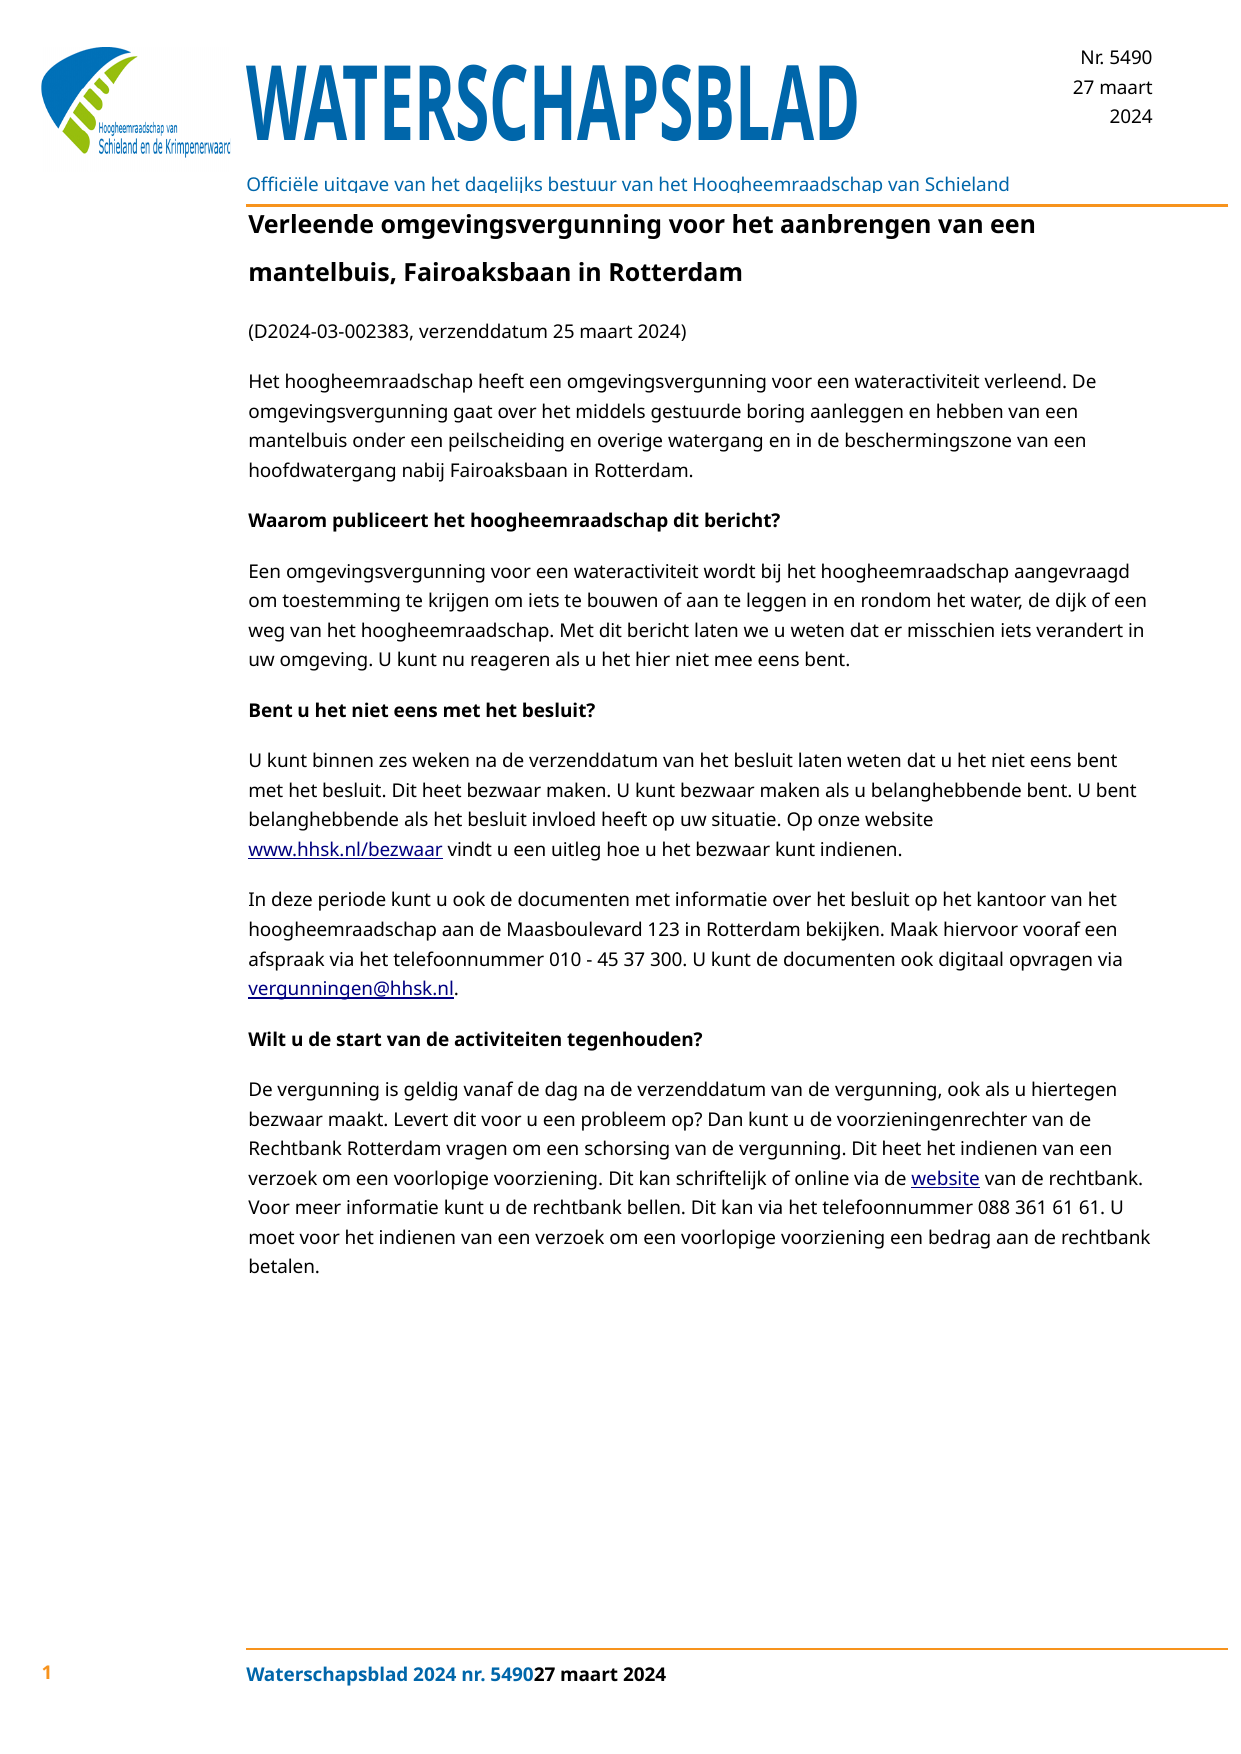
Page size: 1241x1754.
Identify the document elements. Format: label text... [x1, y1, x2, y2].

text Een omgevingsvergunning voor een wateractiviteit wordt bij het hoogheemraadschap aangevraagd om toestemming te krijgen om iets te bouwen of aan te leggen in en rondom het water, de dijk of een weg van het hoogheemraadschap. Met dit bericht laten we u weten dat er misschien iets verandert in uw omgeving. U kunt nu reageren als u het hier niet mee eens bent. [248, 558, 1152, 672]
picture [41, 47, 231, 172]
text Verleende omgevingsvergunning voor het aanbrengen van een mantelbuis, Fairoaksbaan in Rotterdam [248, 207, 1152, 288]
text In deze periode kunt u ook de documenten met informatie over het besluit op het kantoor van het hoogheemraadschap aan de Maasboulevard 123 in Rotterdam bekijken. Maak hiervoor vooraf een afspraak via het telefoonnummer 010 - 45 37 300. U kunt de documenten ook digitaal opvragen via vergunningen@hhsk.nl. [248, 887, 1152, 1001]
text Waarom publiceert het hoogheemraadschap dit bericht? [248, 507, 1152, 533]
text Wilt u de start van de activiteiten tegenhouden? [248, 1026, 1152, 1052]
text Bent u het niet eens met het besluit? [248, 697, 1152, 723]
text U kunt binnen zes weken na de verzenddatum van het besluit laten weten dat u het niet eens bent met het besluit. Dit heet bezwaar maken. U kunt bezwaar maken als u belanghebbende bent. U bent belanghebbende als het besluit invloed heeft op uw situatie. Op onze website www.hhsk.nl/bezwaar vindt u een uitleg hoe u het bezwaar kunt indienen. [248, 747, 1152, 862]
text (D2024-03-002383, verzenddatum 25 maart 2024) [248, 318, 1152, 344]
text De vergunning is geldig vanaf de dag na de verzenddatum van de vergunning, ook als u hiertegen bezwaar maakt. Levert dit voor u een probleem op? Dan kunt u de voorzieningenrechter van de Rechtbank Rotterdam vragen om een schorsing van de vergunning. Dit heet het indienen van een verzoek om een voorlopige voorziening. Dit kan schriftelijk of online via de website van de rechtbank. Voor meer informatie kunt u de rechtbank bellen. Dit kan via het telefoonnummer 088 361 61 61. U moet voor het indienen van een verzoek om een voorlopige voorziening een bedrag aan de rechtbank betalen. [248, 1076, 1152, 1279]
text Het hoogheemraadschap heeft een omgevingsvergunning voor een wateractiviteit verleend. De omgevingsvergunning gaat over het middels gestuurde boring aanleggen en hebben van een mantelbuis onder een peilscheiding en overige watergang en in de beschermingszone van een hoofdwatergang nabij Fairoaksbaan in Rotterdam. [248, 368, 1152, 483]
